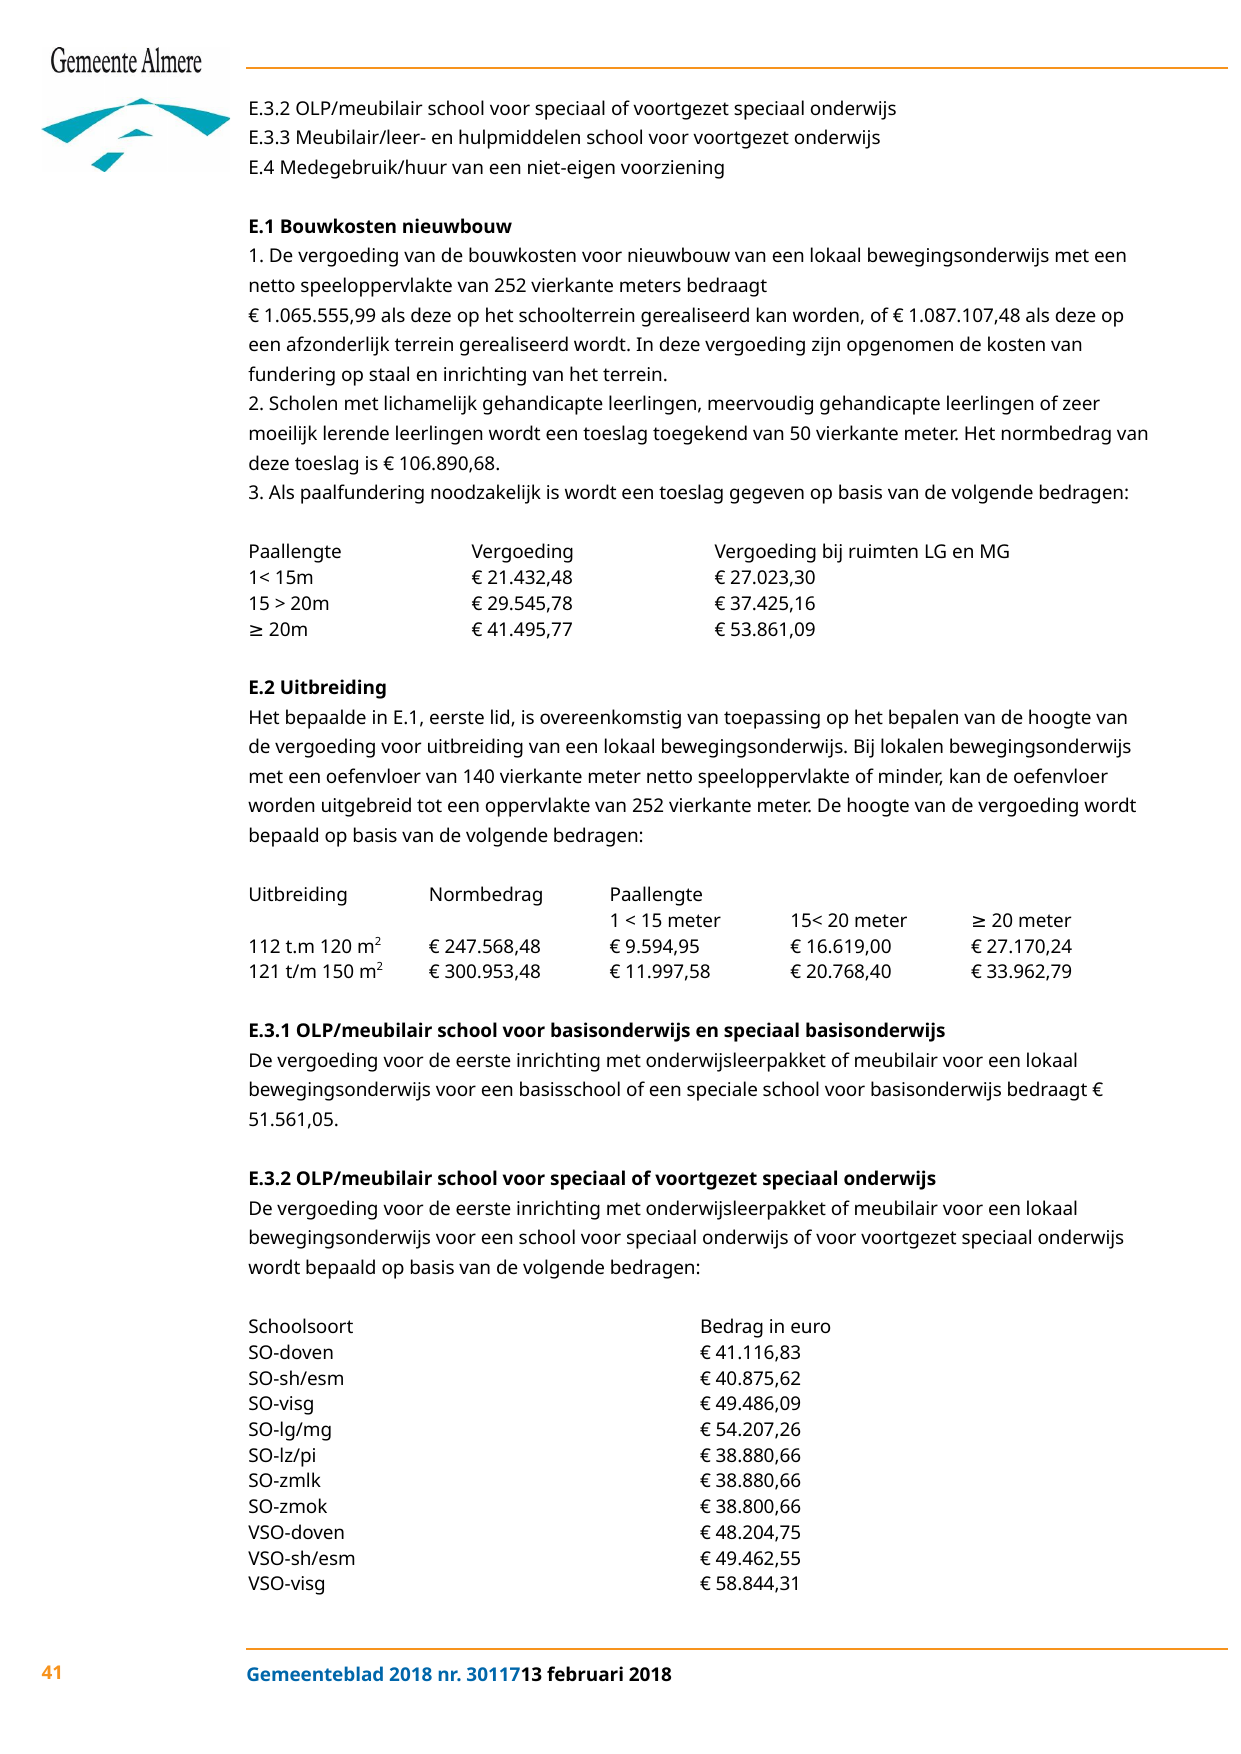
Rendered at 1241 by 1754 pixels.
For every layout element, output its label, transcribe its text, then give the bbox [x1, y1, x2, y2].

text E.4 Medegebruik/huur van een niet-eigen voorziening [248, 154, 1152, 180]
table_cell € 58.844,31 [700, 1571, 1152, 1596]
table_cell VSO-sh/esm [248, 1545, 700, 1571]
table_cell SO-zmlk [248, 1468, 700, 1493]
text 3. Als paalfundering noodzakelijk is wordt een toeslag gegeven op basis van de volgende bedragen: [248, 479, 1152, 505]
text E.3.3 Meubilair/leer- en hulpmiddelen school voor voortgezet onderwijs [248, 124, 1152, 150]
picture [41, 47, 231, 172]
table_cell € 33.962,79 [971, 959, 1152, 984]
table_cell € 53.861,09 [714, 616, 1152, 642]
table_cell VSO-doven [248, 1519, 700, 1545]
table_cell SO-lg/mg [248, 1416, 700, 1442]
table_cell € 54.207,26 [700, 1416, 1152, 1442]
table_cell ≥ 20m [248, 616, 471, 642]
table_cell SO-zmok [248, 1493, 700, 1519]
table_cell SO-doven [248, 1339, 700, 1365]
table_cell € 11.997,58 [609, 959, 790, 984]
table_cell € 49.462,55 [700, 1545, 1152, 1571]
text E.3.1 OLP/meubilair school voor basisonderwijs en speciaal basisonderwijs [248, 1017, 1152, 1043]
text E.1 Bouwkosten nieuwbouw [248, 213, 1152, 239]
table_cell [429, 907, 609, 933]
table_header Vergoeding [471, 539, 714, 564]
table_cell € 38.800,66 [700, 1493, 1152, 1519]
table_header [790, 882, 971, 907]
text 1. De vergoeding van de bouwkosten voor nieuwbouw van een lokaal bewegingsonderwijs met een netto speeloppervlakte van 252 vierkante meters bedraagt [248, 243, 1152, 298]
text E.3.2 OLP/meubilair school voor speciaal of voortgezet speciaal onderwijs [248, 1165, 1152, 1191]
table_cell 1< 15m [248, 564, 471, 590]
table_cell 15< 20 meter [790, 907, 971, 933]
table_cell SO-visg [248, 1390, 700, 1416]
table_cell € 300.953,48 [429, 959, 609, 984]
table_cell € 41.116,83 [700, 1339, 1152, 1365]
text De vergoeding voor de eerste inrichting met onderwijsleerpakket of meubilair voor een lokaal bewegingsonderwijs voor een school voor speciaal onderwijs of voor voortgezet speciaal onderwijs wordt bepaald op basis van de volgende bedragen: [248, 1195, 1152, 1280]
text E.3.2 OLP/meubilair school voor speciaal of voortgezet speciaal onderwijs [248, 95, 1152, 121]
table_cell SO-lz/pi [248, 1442, 700, 1468]
table_cell € 38.880,66 [700, 1468, 1152, 1493]
table_cell 112 t.m 120 m2 [248, 933, 429, 959]
table_cell 121 t/m 150 m2 [248, 959, 429, 984]
text E.2 Uitbreiding [248, 674, 1152, 700]
table_cell € 16.619,00 [790, 933, 971, 959]
table_cell € 27.170,24 [971, 933, 1152, 959]
table_header Bedrag in euro [700, 1313, 1152, 1339]
table_cell [248, 907, 429, 933]
table_header [971, 882, 1152, 907]
table_cell € 40.875,62 [700, 1365, 1152, 1390]
text 2. Scholen met lichamelijk gehandicapte leerlingen, meervoudig gehandicapte leerlingen of zeer moeilijk lerende leerlingen wordt een toeslag toegekend van 50 vierkante meter. Het normbedrag van deze toeslag is € 106.890,68. [248, 391, 1152, 476]
table_cell € 9.594,95 [609, 933, 790, 959]
text De vergoeding voor de eerste inrichting met onderwijsleerpakket of meubilair voor een lokaal bewegingsonderwijs voor een basisschool of een speciale school voor basisonderwijs bedraagt € 51.561,05. [248, 1047, 1152, 1132]
table_cell 15 > 20m [248, 590, 471, 616]
table_cell 1 < 15 meter [609, 907, 790, 933]
table_cell € 20.768,40 [790, 959, 971, 984]
table_cell SO-sh/esm [248, 1365, 700, 1390]
table_header Paallengte [609, 882, 790, 907]
table_cell € 41.495,77 [471, 616, 714, 642]
text € 1.065.555,99 als deze op het schoolterrein gerealiseerd kan worden, of € 1.087.107,48 als deze op een afzonderlijk terrein gerealiseerd wordt. In deze vergoeding zijn opgenomen de kosten van fundering op staal en inrichting van het terrein. [248, 302, 1152, 387]
table_cell € 247.568,48 [429, 933, 609, 959]
table_cell € 48.204,75 [700, 1519, 1152, 1545]
table_cell € 37.425,16 [714, 590, 1152, 616]
table_cell € 29.545,78 [471, 590, 714, 616]
table_cell € 27.023,30 [714, 564, 1152, 590]
table_cell VSO-visg [248, 1571, 700, 1596]
table_cell € 21.432,48 [471, 564, 714, 590]
table_header Schoolsoort [248, 1313, 700, 1339]
table_header Normbedrag [429, 882, 609, 907]
table_header Paallengte [248, 539, 471, 564]
table_header Vergoeding bij ruimten LG en MG [714, 539, 1152, 564]
table_header Uitbreiding [248, 882, 429, 907]
table_cell ≥ 20 meter [971, 907, 1152, 933]
text Het bepaalde in E.1, eerste lid, is overeenkomstig van toepassing op het bepalen van de hoogte van de vergoeding voor uitbreiding van een lokaal bewegingsonderwijs. Bij lokalen bewegingsonderwijs met een oefenvloer van 140 vierkante meter netto speeloppervlakte of minder, kan de oefenvloer worden uitgebreid tot een oppervlakte van 252 vierkante meter. De hoogte van de vergoeding wordt bepaald op basis van de volgende bedragen: [248, 704, 1152, 848]
table_cell € 38.880,66 [700, 1442, 1152, 1468]
table_cell € 49.486,09 [700, 1390, 1152, 1416]
